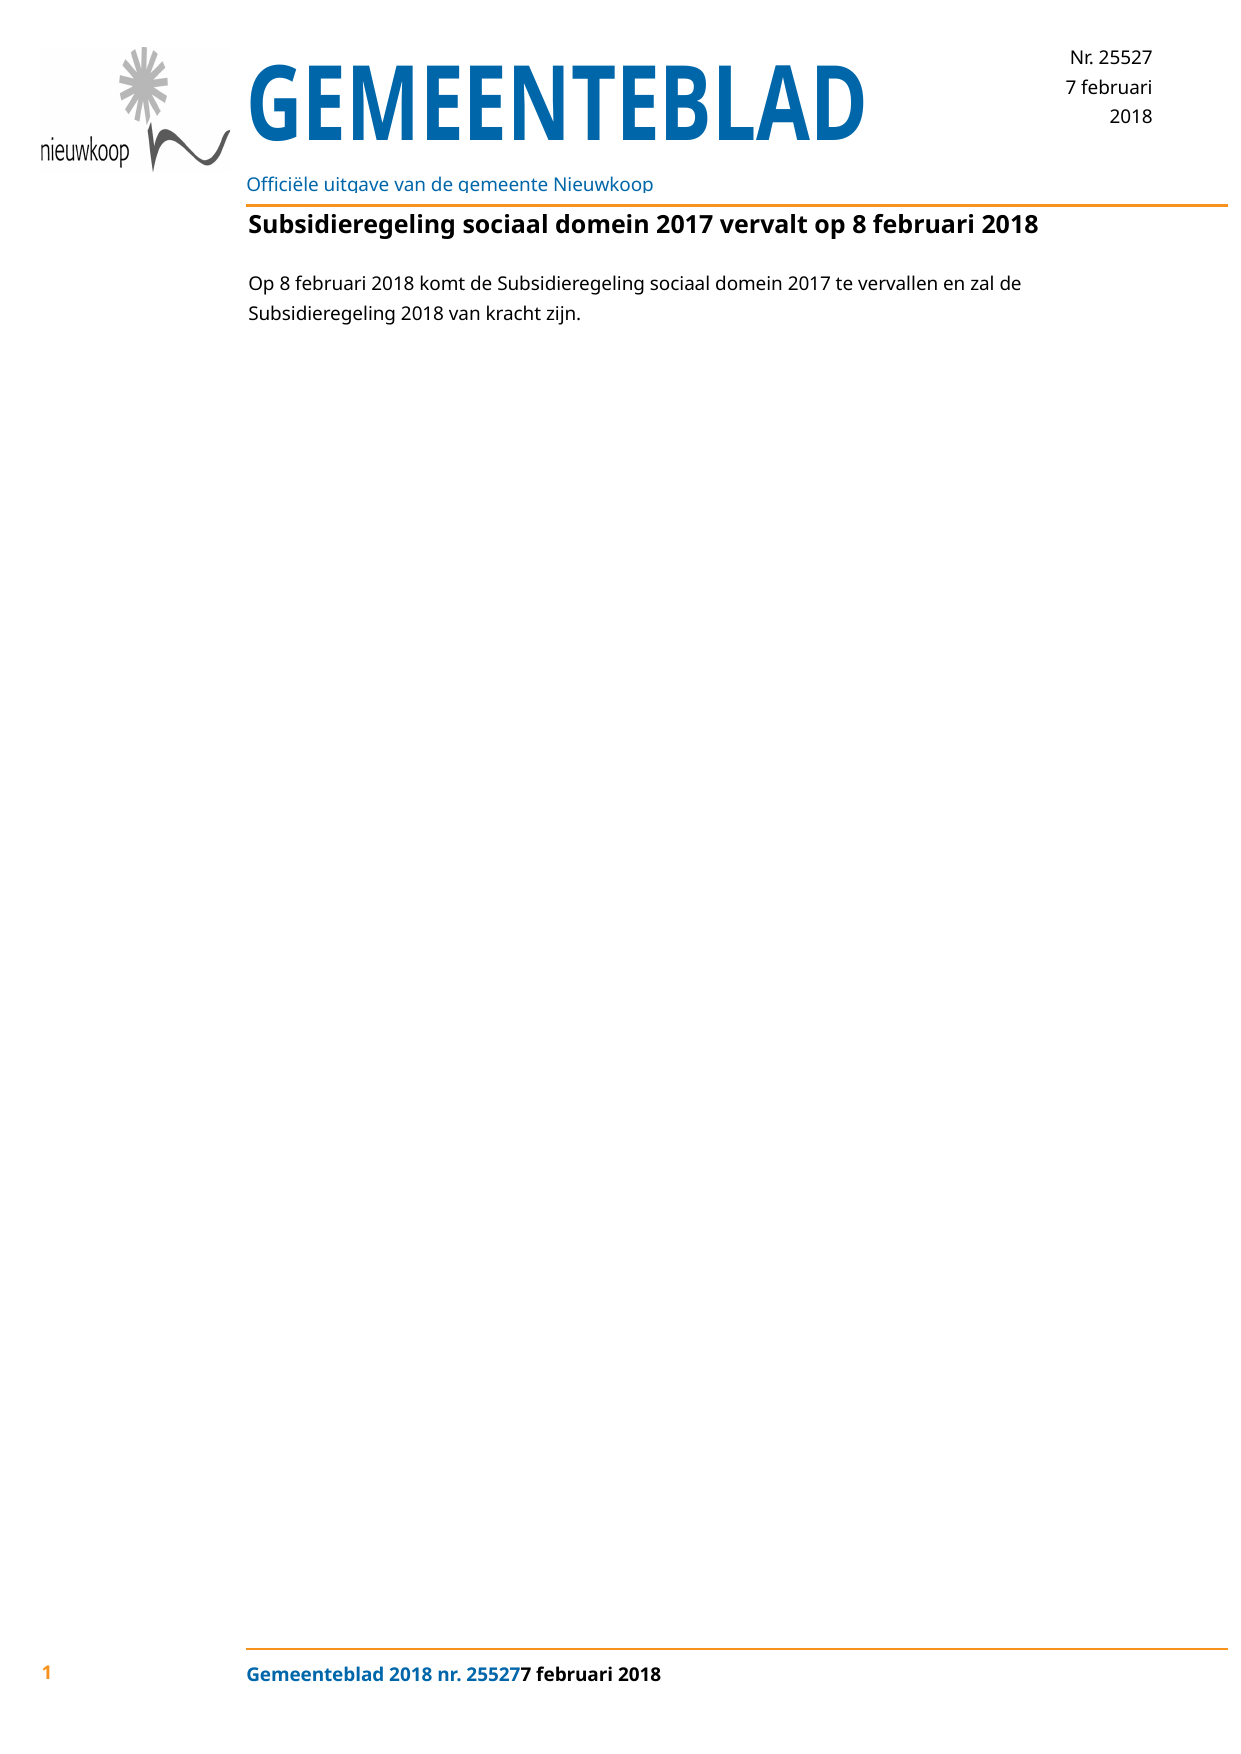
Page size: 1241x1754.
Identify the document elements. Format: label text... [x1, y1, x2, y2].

picture [41, 47, 231, 172]
text Op 8 februari 2018 komt de Subsidieregeling sociaal domein 2017 te vervallen en zal de Subsidieregeling 2018 van kracht zijn. [248, 270, 1152, 326]
text Subsidieregeling sociaal domein 2017 vervalt op 8 februari 2018 [248, 207, 1152, 241]
